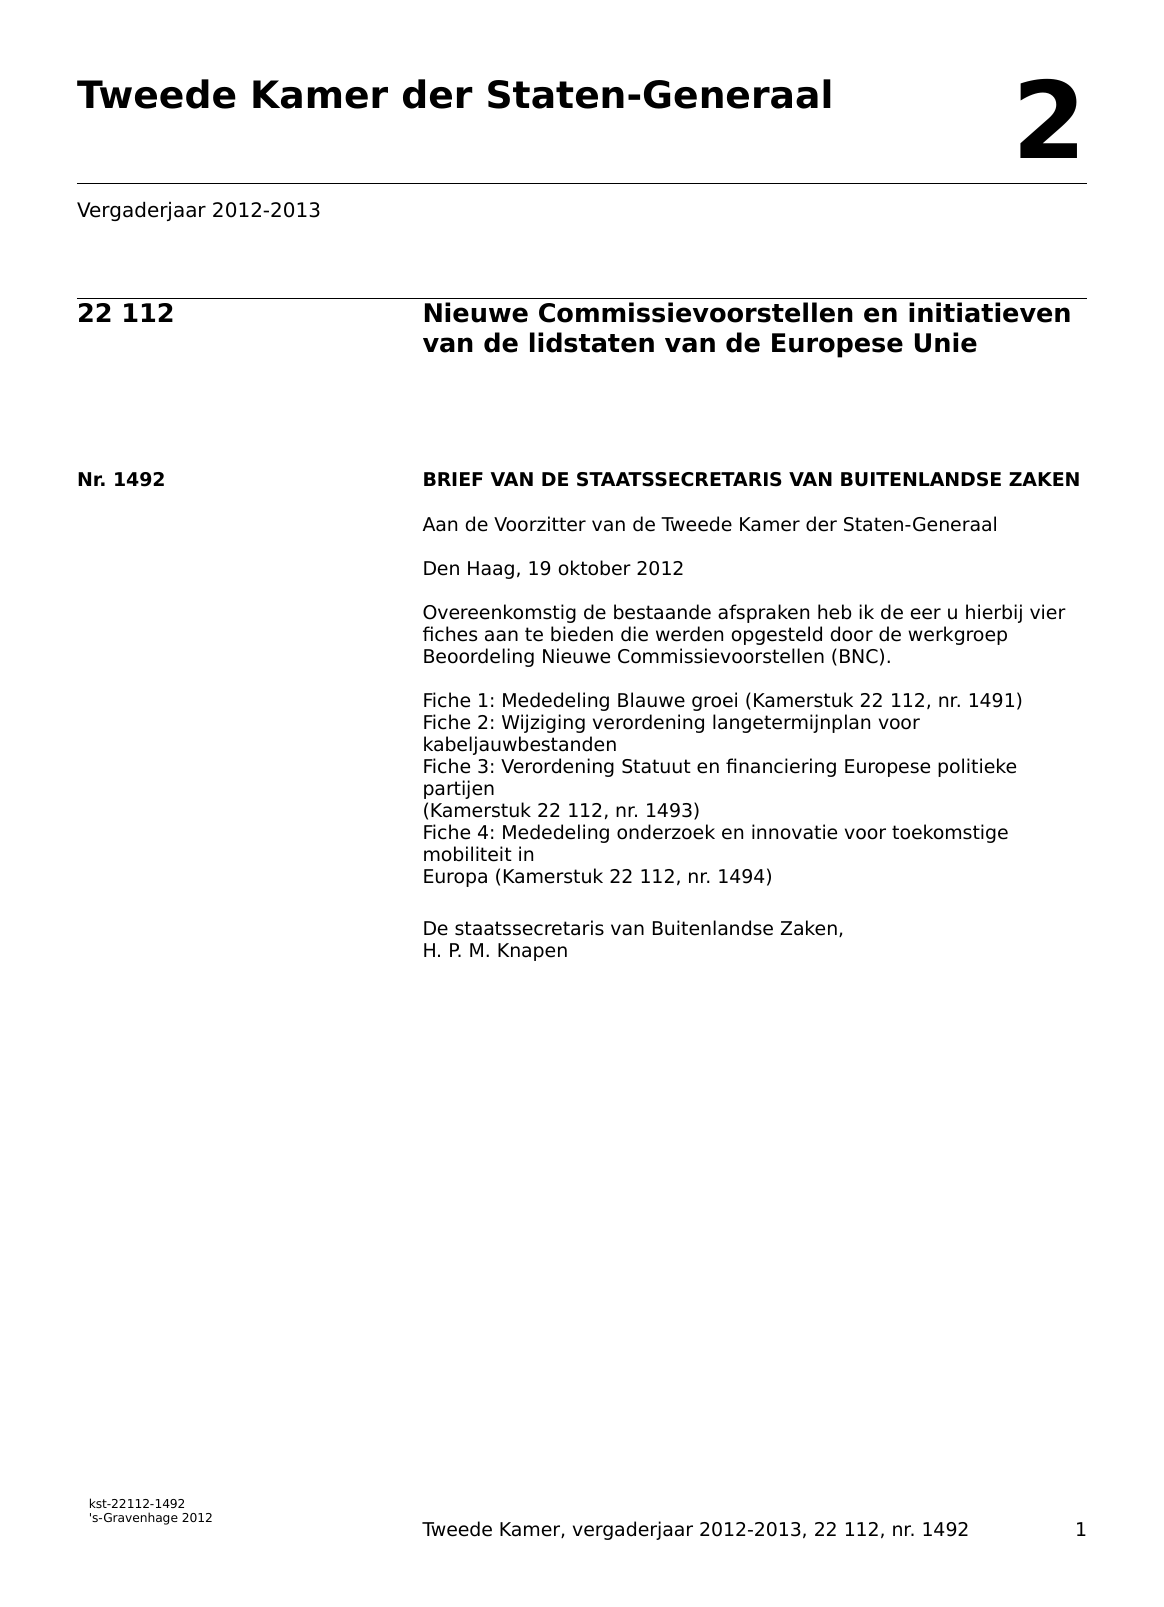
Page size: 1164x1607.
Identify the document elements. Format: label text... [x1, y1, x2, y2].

subtitle 22 112 Nieuwe Commissievoorstellen en initiatieven van de lidstaten van de Europese Unie [77, 299, 1087, 358]
subtitle Nr. 1492 BRIEF VAN DE STAATSSECRETARIS VAN BUITENLANDSE ZAKEN [77, 469, 1087, 491]
text Den Haag, 19 oktober 2012 [422, 558, 1087, 580]
text Aan de Voorzitter van de Tweede Kamer der Staten-Generaal [422, 513, 1087, 536]
table_header 2 [886, 59, 1087, 183]
text De staatssecretaris van Buitenlandse Zaken, H. P. M. Knapen [422, 918, 1087, 962]
text Fiche 4: Mededeling onderzoek en innovatie voor toekomstige mobiliteit in [422, 822, 1087, 866]
text Fiche 3: Verordening Statuut en financiering Europese politieke partijen [422, 756, 1087, 800]
text (Kamerstuk 22 112, nr. 1493) [422, 800, 1087, 822]
text Fiche 1: Mededeling Blauwe groei (Kamerstuk 22 112, nr. 1491) [422, 690, 1087, 712]
text Europa (Kamerstuk 22 112, nr. 1494) [422, 866, 1087, 888]
text kst-22112-1492 [88, 1497, 323, 1511]
text 's-Gravenhage 2012 [88, 1511, 323, 1525]
table_header Tweede Kamer der Staten-Generaal [77, 59, 886, 183]
table_cell Vergaderjaar 2012-2013 [77, 184, 1087, 298]
text Fiche 2: Wijziging verordening langetermijnplan voor kabeljauwbestanden [422, 712, 1087, 756]
text Overeenkomstig de bestaande afspraken heb ik de eer u hierbij vier fiches aan te bieden die werden opgesteld door de werkgroep Beoordeling Nieuwe Commissievoorstellen (BNC). [422, 602, 1087, 668]
